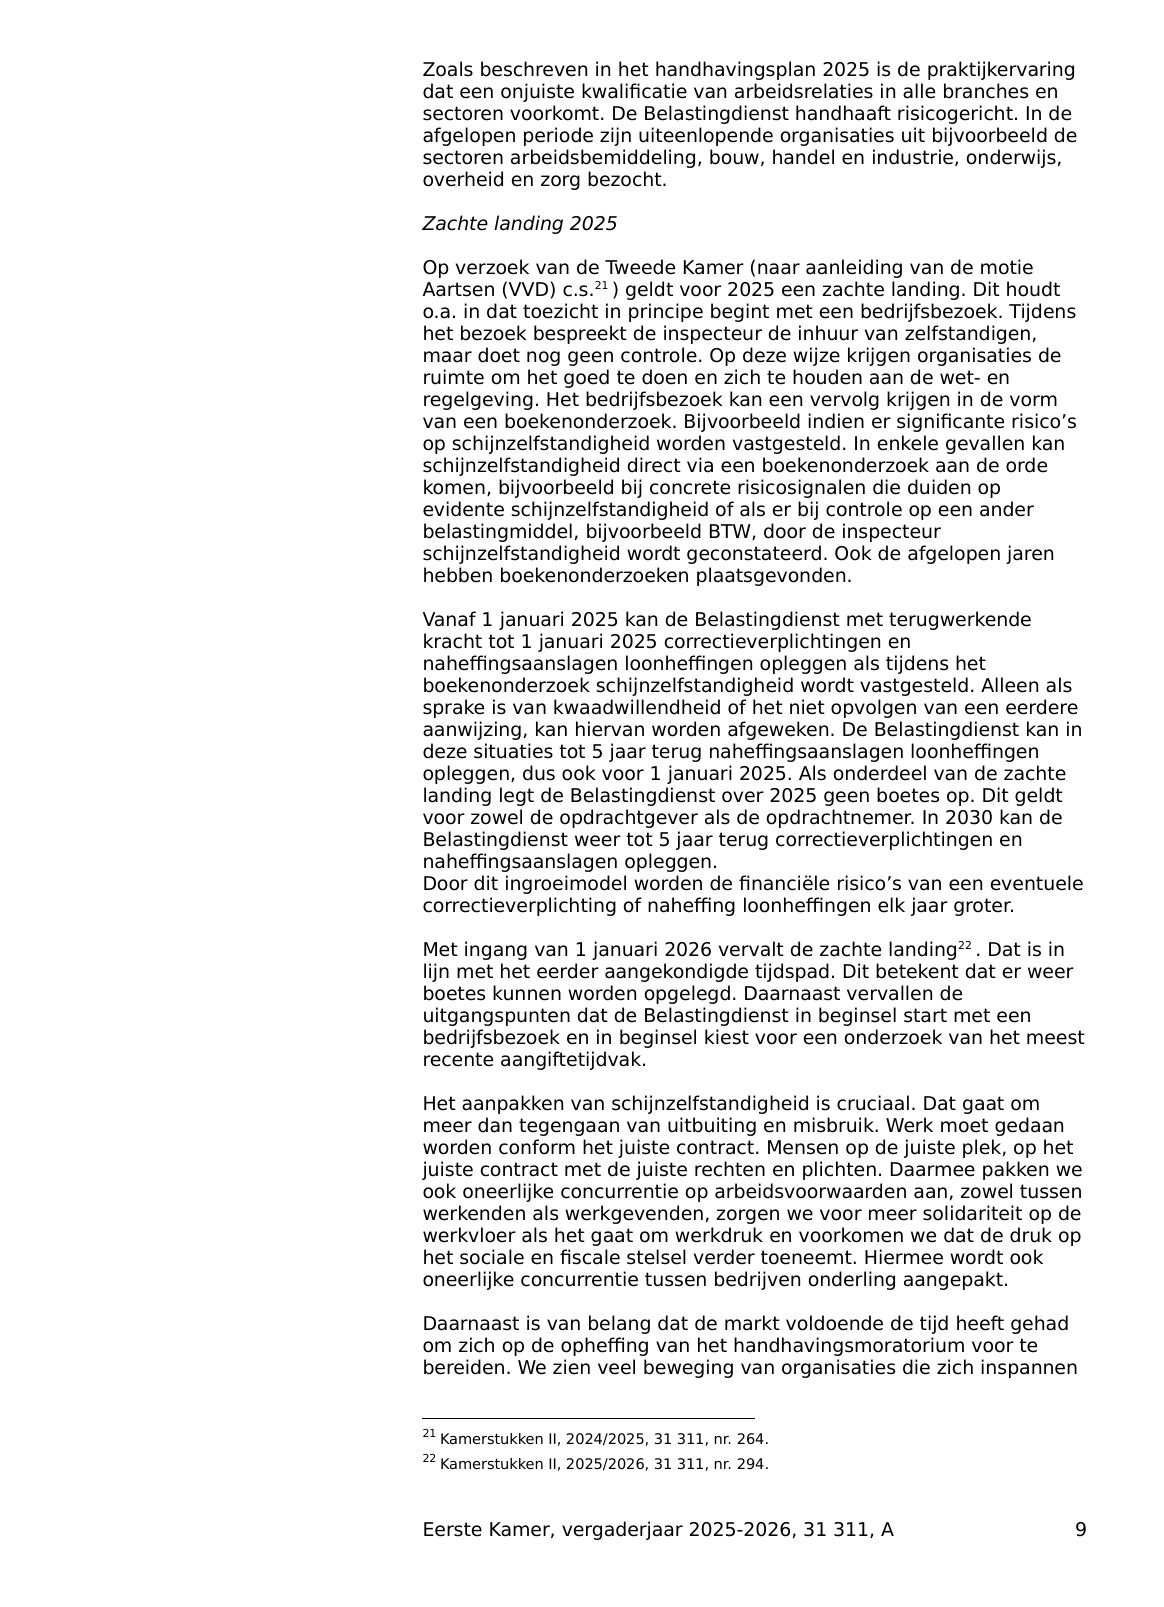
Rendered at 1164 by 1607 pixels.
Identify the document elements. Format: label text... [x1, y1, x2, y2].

text Kamerstukken II, 2025/2026, 31 311, nr. 294. [422, 1452, 1087, 1474]
text Het aanpakken van schijnzelfstandigheid is cruciaal. Dat gaat om meer dan tegengaan van uitbuiting en misbruik. Werk moet gedaan worden conform het juiste contract. Mensen op de juiste plek, op het juiste contract met de juiste rechten en plichten. Daarmee pakken we ook oneerlijke concurrentie op arbeidsvoorwaarden aan, zowel tussen werkenden als werkgevenden, zorgen we voor meer solidariteit op de werkvloer als het gaat om werkdruk en voorkomen we dat de druk op het sociale en fiscale stelsel verder toeneemt. Hiermee wordt ook oneerlijke concurrentie tussen bedrijven onderling aangepakt. [422, 1093, 1087, 1291]
text Op verzoek van de Tweede Kamer (naar aanleiding van de motie Aartsen (VVD) c.s.) geldt voor 2025 een zachte landing. Dit houdt o.a. in dat toezicht in principe begint met een bedrijfsbezoek. Tijdens het bezoek bespreekt de inspecteur de inhuur van zelfstandigen, maar doet nog geen controle. Op deze wijze krijgen organisaties de ruimte om het goed te doen en zich te houden aan de wet- en regelgeving. Het bedrijfsbezoek kan een vervolg krijgen in de vorm van een boekenonderzoek. Bijvoorbeeld indien er significante risico’s op schijnzelfstandigheid worden vastgesteld. In enkele gevallen kan schijnzelfstandigheid direct via een boekenonderzoek aan de orde komen, bijvoorbeeld bij concrete risicosignalen die duiden op evidente schijnzelfstandigheid of als er bij controle op een ander belastingmiddel, bijvoorbeeld BTW, door de inspecteur schijnzelfstandigheid wordt geconstateerd. Ook de afgelopen jaren hebben boekenonderzoeken plaatsgevonden. [422, 257, 1087, 587]
subtitle Zachte landing 2025 [422, 213, 1087, 235]
text Met ingang van 1 januari 2026 vervalt de zachte landing. Dat is in lijn met het eerder aangekondigde tijdspad. Dit betekent dat er weer boetes kunnen worden opgelegd. Daarnaast vervallen de uitgangspunten dat de Belastingdienst in beginsel start met een bedrijfsbezoek en in beginsel kiest voor een onderzoek van het meest recente aangiftetijdvak. [422, 939, 1087, 1071]
text Kamerstukken II, 2024/2025, 31 311, nr. 264. [422, 1427, 1087, 1449]
text Door dit ingroeimodel worden de financiële risico’s van een eventuele correctieverplichting of naheffing loonheffingen elk jaar groter. [422, 873, 1087, 917]
text Zoals beschreven in het handhavingsplan 2025 is de praktijkervaring dat een onjuiste kwalificatie van arbeidsrelaties in alle branches en sectoren voorkomt. De Belastingdienst handhaaft risicogericht. In de afgelopen periode zijn uiteenlopende organisaties uit bijvoorbeeld de sectoren arbeidsbemiddeling, bouw, handel en industrie, onderwijs, overheid en zorg bezocht. [422, 59, 1087, 191]
text Daarnaast is van belang dat de markt voldoende de tijd heeft gehad om zich op de opheffing van het handhavingsmoratorium voor te bereiden. We zien veel beweging van organisaties die zich inspannen [422, 1313, 1087, 1379]
text Vanaf 1 januari 2025 kan de Belastingdienst met terugwerkende kracht tot 1 januari 2025 correctieverplichtingen en naheffingsaanslagen loonheffingen opleggen als tijdens het boekenonderzoek schijnzelfstandigheid wordt vastgesteld. Alleen als sprake is van kwaadwillendheid of het niet opvolgen van een eerdere aanwijzing, kan hiervan worden afgeweken. De Belastingdienst kan in deze situaties tot 5 jaar terug naheffingsaanslagen loonheffingen opleggen, dus ook voor 1 januari 2025. Als onderdeel van de zachte landing legt de Belastingdienst over 2025 geen boetes op. Dit geldt voor zowel de opdrachtgever als de opdrachtnemer. In 2030 kan de Belastingdienst weer tot 5 jaar terug correctieverplichtingen en naheffingsaanslagen opleggen. [422, 609, 1087, 873]
